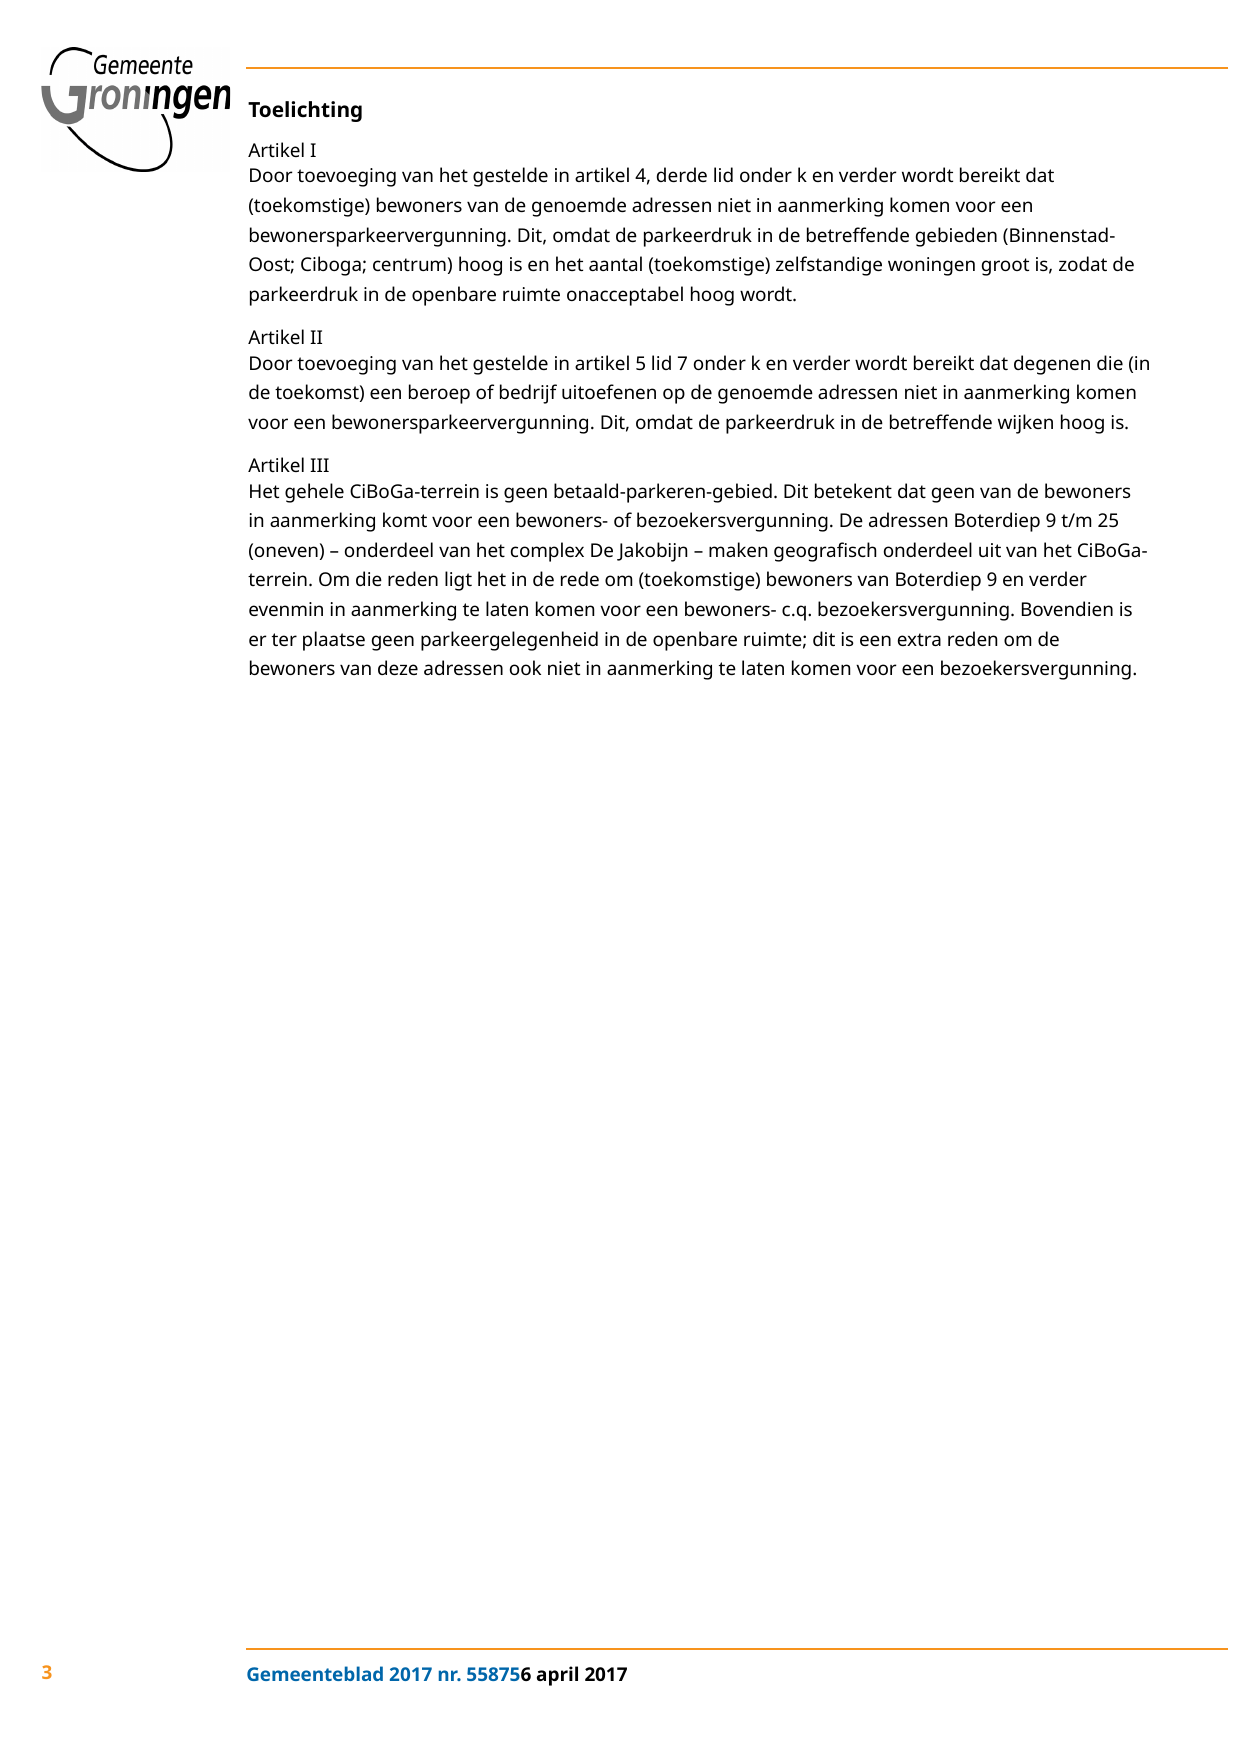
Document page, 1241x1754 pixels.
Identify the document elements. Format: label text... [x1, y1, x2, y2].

text Door toevoeging van het gestelde in artikel 4, derde lid onder k en verder wordt bereikt dat (toekomstige) bewoners van de genoemde adressen niet in aanmerking komen voor een bewonersparkeervergunning. Dit, omdat de parkeerdruk in de betreffende gebieden (Binnenstad-Oost; Ciboga; centrum) hoog is en het aantal (toekomstige) zelfstandige woningen groot is, zodat de parkeerdruk in de openbare ruimte onacceptabel hoog wordt. [248, 163, 1152, 307]
text Het gehele CiBoGa-terrein is geen betaald-parkeren-gebied. Dit betekent dat geen van de bewoners in aanmerking komt voor een bewoners- of bezoekersvergunning. De adressen Boterdiep 9 t/m 25 (oneven) – onderdeel van het complex De Jakobijn – maken geografisch onderdeel uit van het CiBoGa-terrein. Om die reden ligt het in de rede om (toekomstige) bewoners van Boterdiep 9 en verder evenmin in aanmerking te laten komen voor een bewoners- c.q. bezoekersvergunning. Bovendien is er ter plaatse geen parkeergelegenheid in de openbare ruimte; dit is een extra reden om de bewoners van deze adressen ook niet in aanmerking te laten komen voor een bezoekersvergunning. [248, 478, 1152, 681]
text Door toevoeging van het gestelde in artikel 5 lid 7 onder k en verder wordt bereikt dat degenen die (in de toekomst) een beroep of bedrijf uitoefenen op de genoemde adressen niet in aanmerking komen voor een bewonersparkeervergunning. Dit, omdat de parkeerdruk in de betreffende wijken hoog is. [248, 350, 1152, 435]
text Artikel II [248, 324, 1152, 350]
text Toelichting [248, 95, 1152, 123]
text Artikel I [248, 137, 1152, 163]
text Artikel III [248, 452, 1152, 478]
picture [41, 47, 231, 172]
